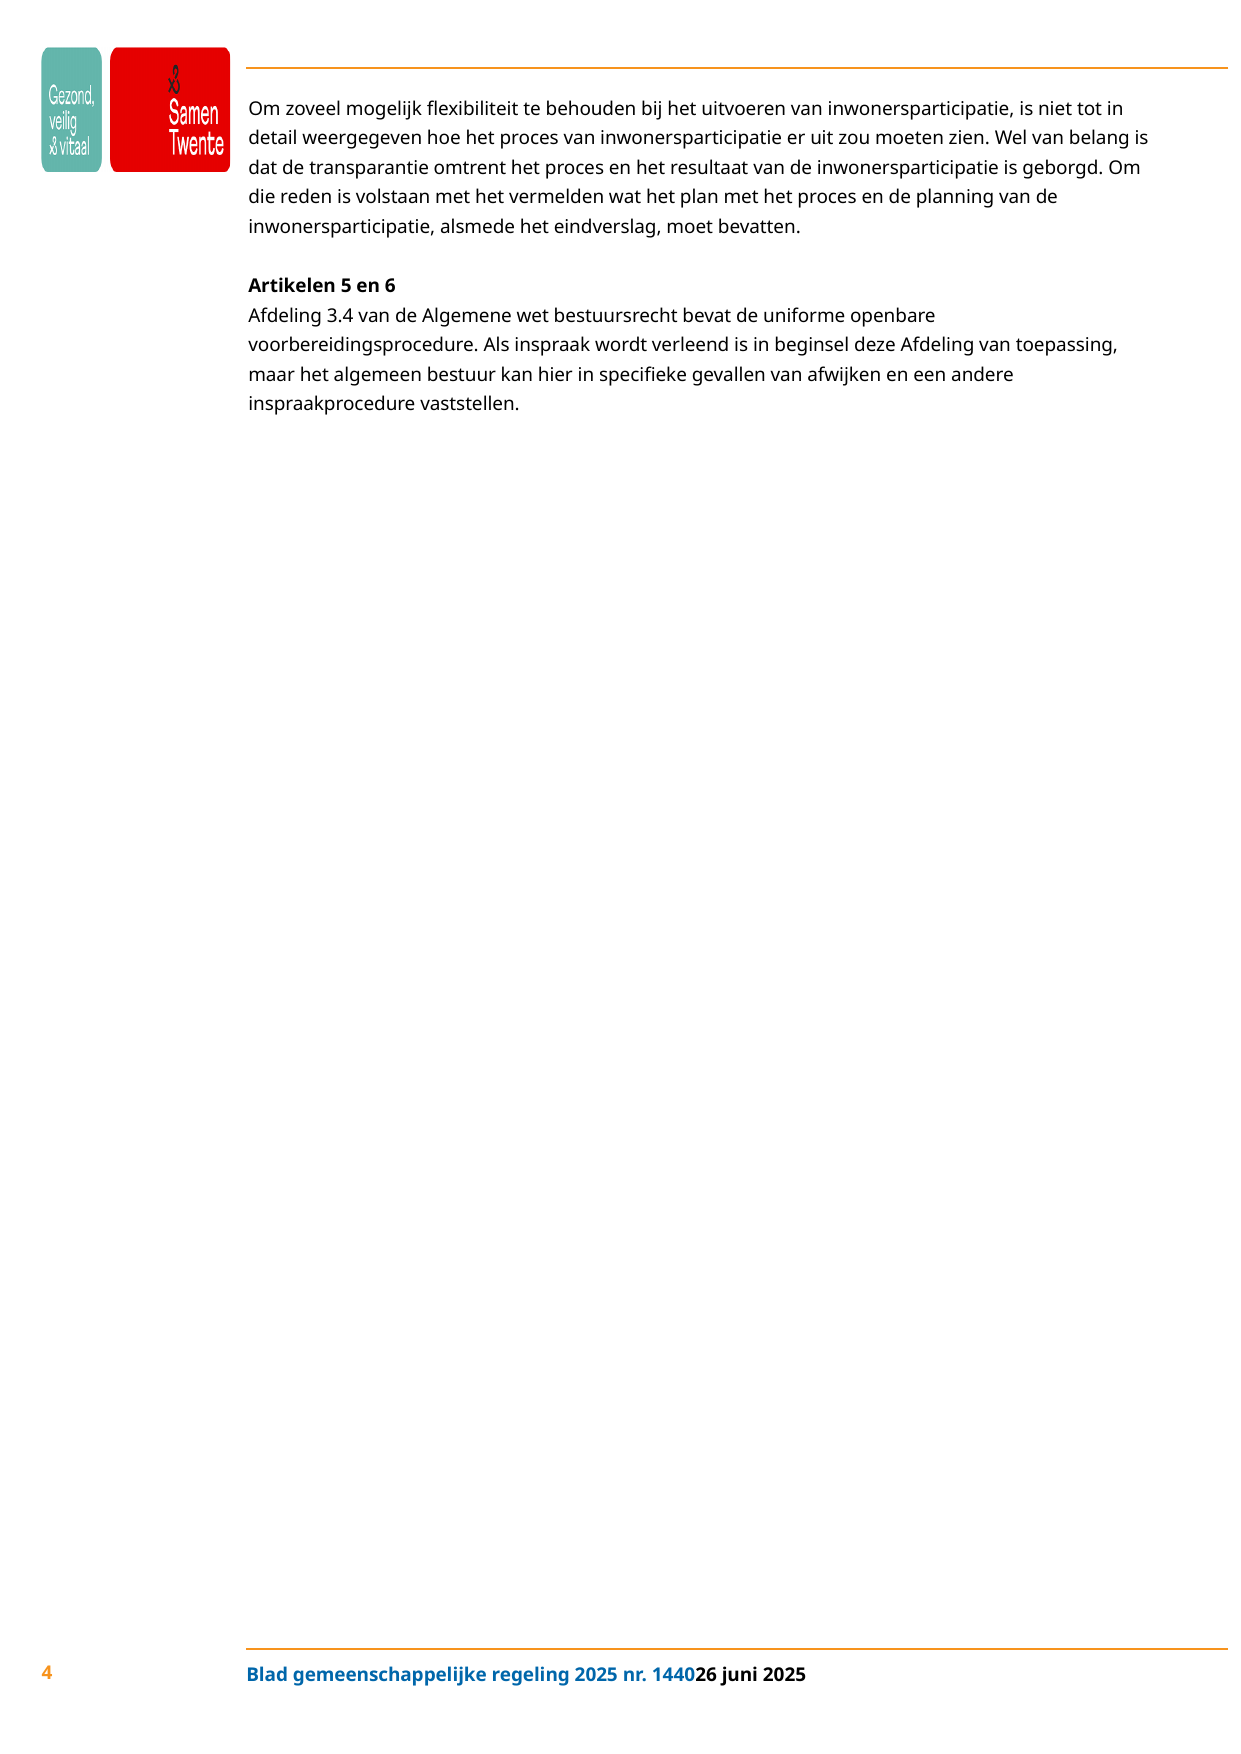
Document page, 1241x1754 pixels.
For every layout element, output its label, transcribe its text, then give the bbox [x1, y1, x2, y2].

text Artikelen 5 en 6 [248, 272, 1152, 298]
text Afdeling 3.4 van de Algemene wet bestuursrecht bevat de uniforme openbare voorbereidingsprocedure. Als inspraak wordt verleend is in beginsel deze Afdeling van toepassing, maar het algemeen bestuur kan hier in specifieke gevallen van afwijken en een andere inspraakprocedure vaststellen. [248, 302, 1152, 416]
picture [41, 47, 231, 172]
text Om zoveel mogelijk flexibiliteit te behouden bij het uitvoeren van inwonersparticipatie, is niet tot in detail weergegeven hoe het proces van inwonersparticipatie er uit zou moeten zien. Wel van belang is dat de transparantie omtrent het proces en het resultaat van de inwonersparticipatie is geborgd. Om die reden is volstaan met het vermelden wat het plan met het proces en de planning van de inwonersparticipatie, alsmede het eindverslag, moet bevatten. [248, 95, 1152, 239]
